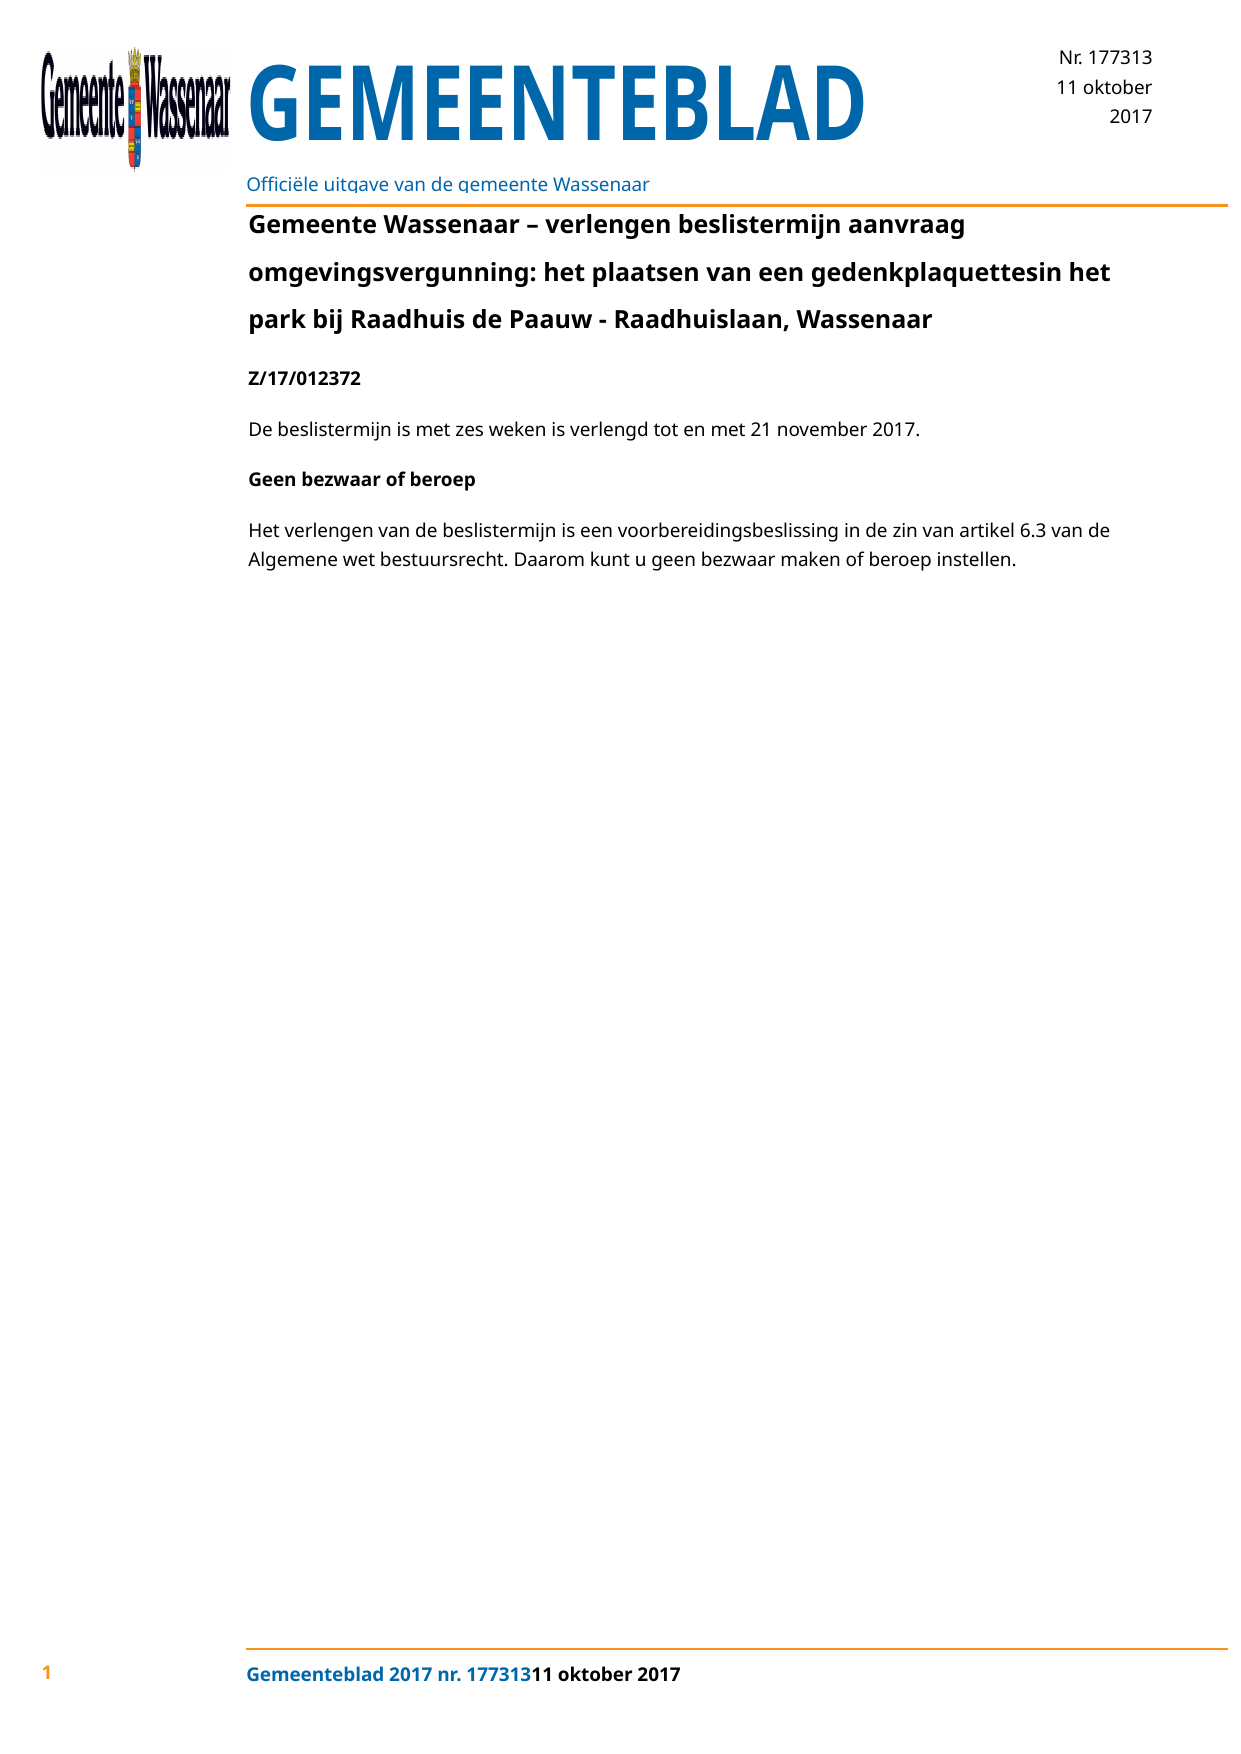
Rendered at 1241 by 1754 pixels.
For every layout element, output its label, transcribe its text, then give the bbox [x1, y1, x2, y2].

text Het verlengen van de beslistermijn is een voorbereidingsbeslissing in de zin van artikel 6.3 van de Algemene wet bestuursrecht. Daarom kunt u geen bezwaar maken of beroep instellen. [248, 517, 1152, 572]
text Gemeente Wassenaar – verlengen beslistermijn aanvraag omgevingsvergunning: het plaatsen van een gedenkplaquettesin het park bij Raadhuis de Paauw - Raadhuislaan, Wassenaar [248, 207, 1152, 336]
text Z/17/012372 [248, 366, 1152, 391]
text De beslistermijn is met zes weken is verlengd tot en met 21 november 2017. [248, 416, 1152, 442]
text Geen bezwaar of beroep [248, 466, 1152, 492]
picture [41, 47, 231, 172]
